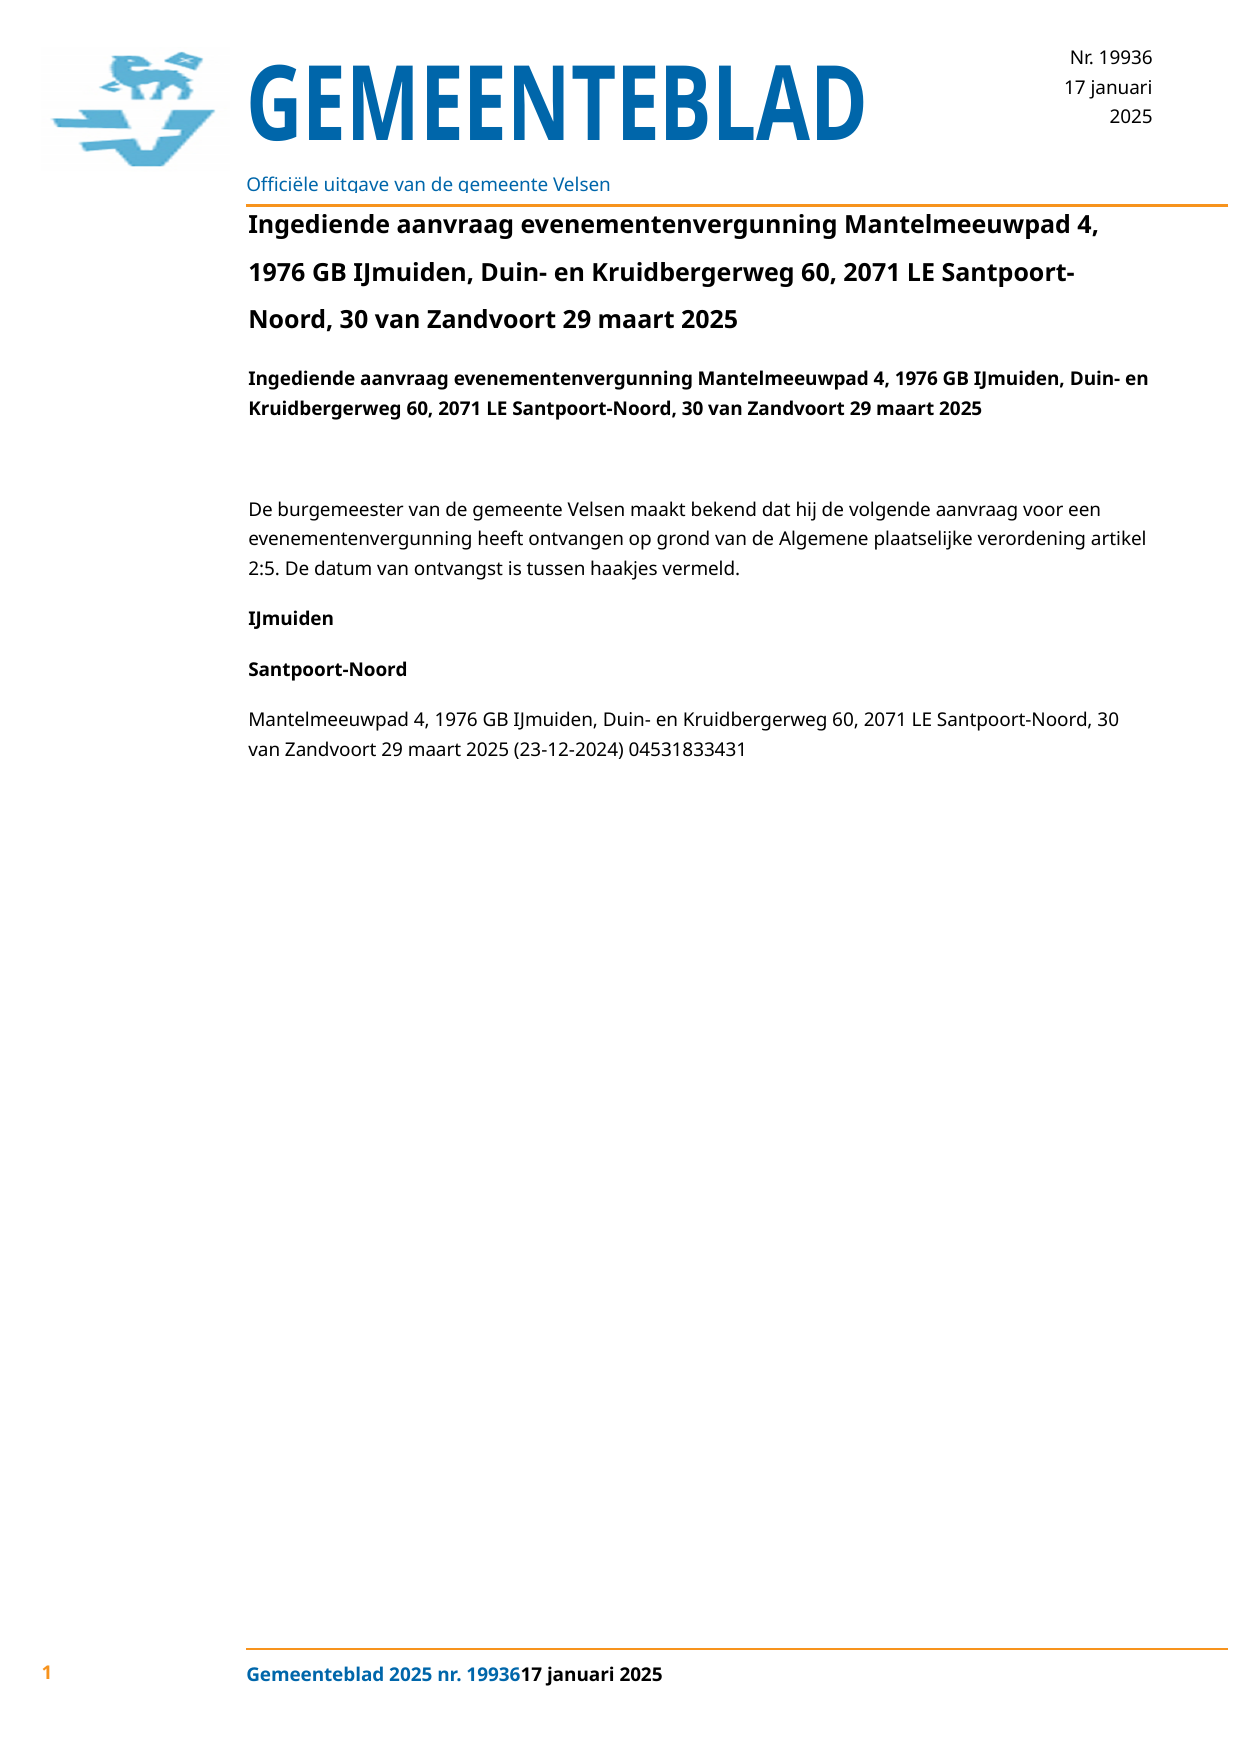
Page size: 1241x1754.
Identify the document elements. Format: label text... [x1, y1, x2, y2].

text De burgemeester van de gemeente Velsen maakt bekend dat hij de volgende aanvraag voor een evenementenvergunning heeft ontvangen op grond van de Algemene plaatselijke verordening artikel 2:5. De datum van ontvangst is tussen haakjes vermeld. [248, 496, 1152, 581]
picture [41, 47, 231, 172]
text Santpoort-Noord [248, 656, 1152, 682]
text Ingediende aanvraag evenementenvergunning Mantelmeeuwpad 4, 1976 GB IJmuiden, Duin- en Kruidbergerweg 60, 2071 LE Santpoort-Noord, 30 van Zandvoort 29 maart 2025 [248, 366, 1152, 421]
text IJmuiden [248, 606, 1152, 631]
text Ingediende aanvraag evenementenvergunning Mantelmeeuwpad 4, 1976 GB IJmuiden, Duin- en Kruidbergerweg 60, 2071 LE Santpoort-Noord, 30 van Zandvoort 29 maart 2025 [248, 207, 1152, 336]
text Mantelmeeuwpad 4, 1976 GB IJmuiden, Duin- en Kruidbergerweg 60, 2071 LE Santpoort-Noord, 30 van Zandvoort 29 maart 2025 (23-12-2024) 04531833431 [248, 706, 1152, 762]
